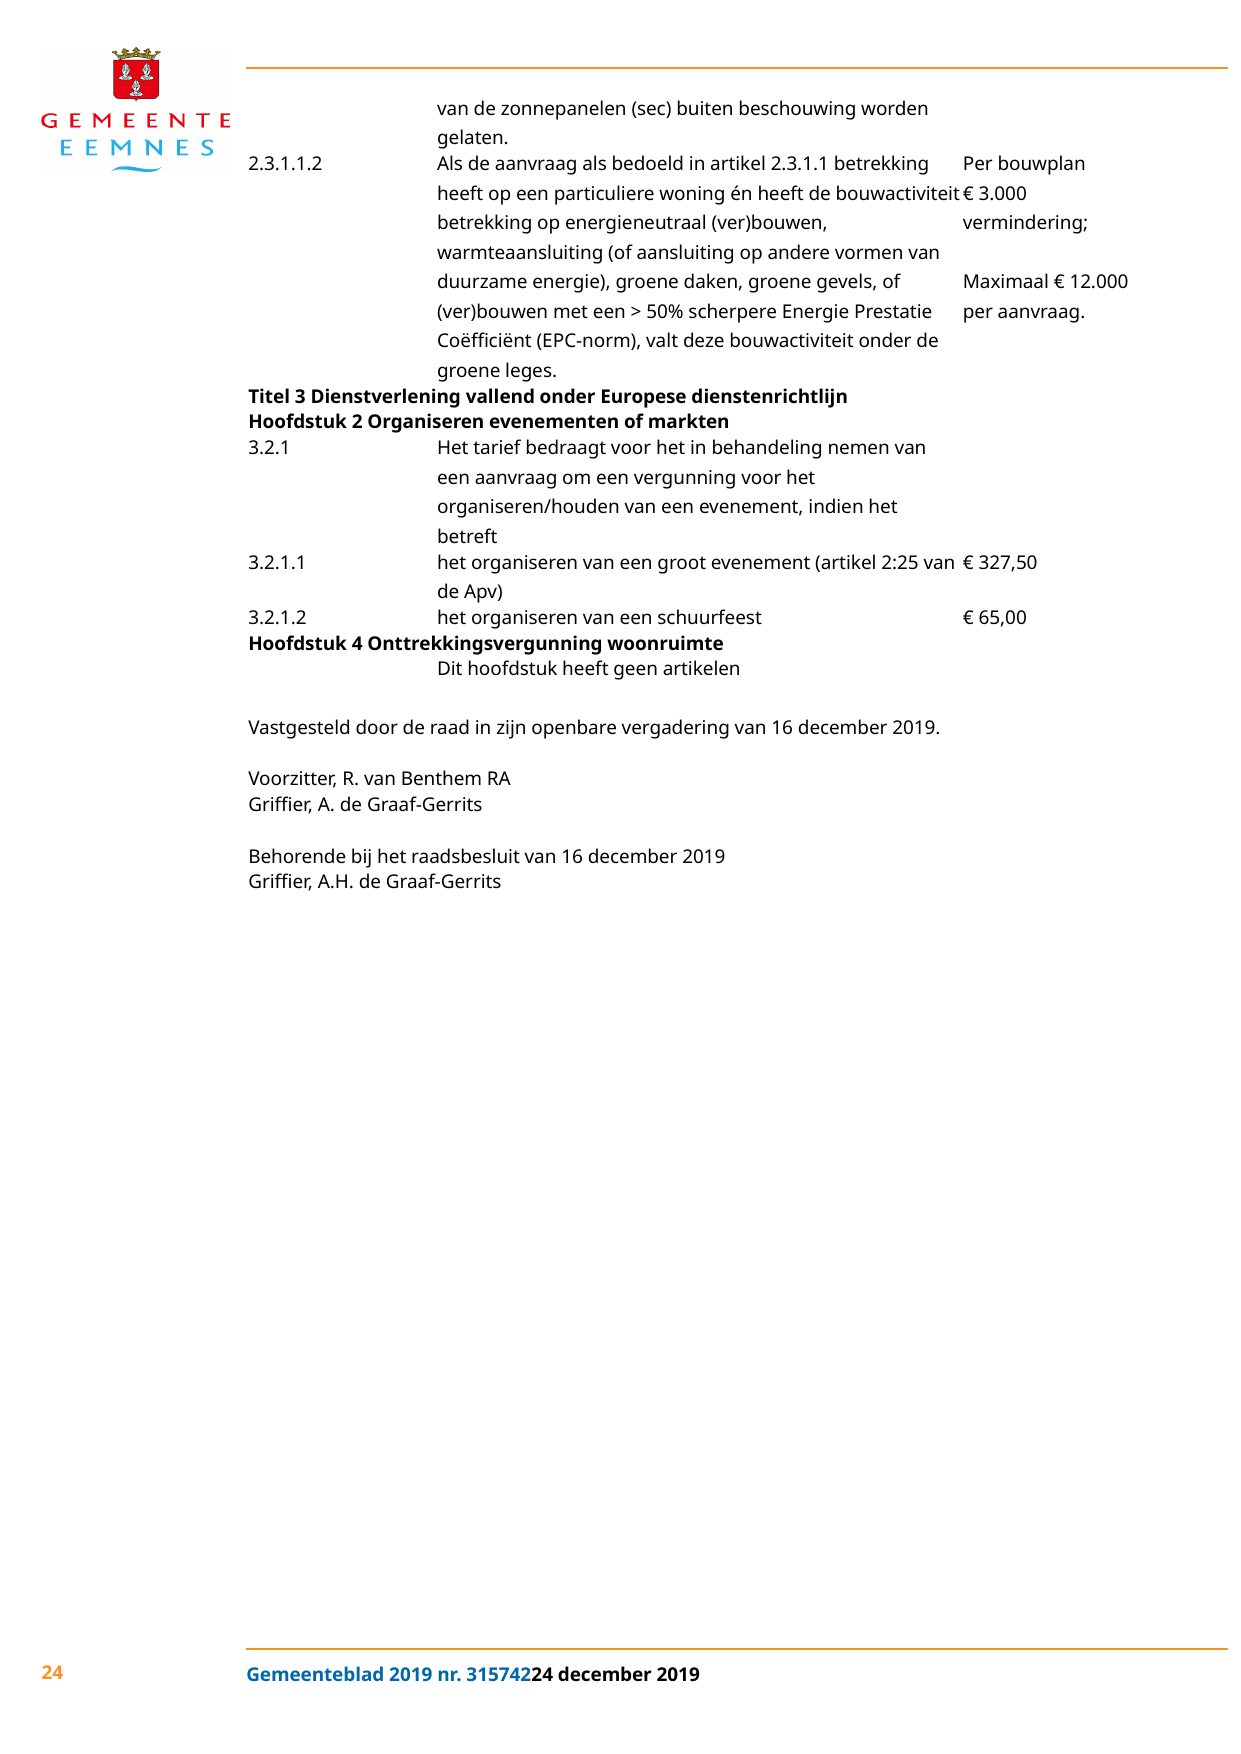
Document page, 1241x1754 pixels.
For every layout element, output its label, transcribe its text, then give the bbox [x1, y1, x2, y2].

table_cell [248, 95, 437, 150]
table_cell 2.3.1.1.2 [248, 150, 437, 383]
table_cell Titel 3 Dienstverlening vallend onder Europese dienstenrichtlijn [248, 383, 1152, 409]
table_cell Het tarief bedraagt voor het in behandeling nemen van een aanvraag om een vergunning voor het organiseren/houden van een evenement, indien het betreft [437, 434, 963, 549]
table_cell van de zonnepanelen (sec) buiten beschouwing worden gelaten. [437, 95, 963, 150]
table_cell [248, 656, 437, 681]
table_cell het organiseren van een schuurfeest [437, 604, 963, 630]
text Behorende bij het raadsbesluit van 16 december 2019 [248, 843, 1152, 868]
text Griffier, A.H. de Graaf-Gerrits [248, 868, 1152, 894]
table_cell 3.2.1.2 [248, 604, 437, 630]
picture [41, 47, 231, 172]
table_cell Hoofdstuk 2 Organiseren evenementen of markten [248, 409, 1152, 434]
table_cell [963, 95, 1152, 150]
table_cell 3.2.1.1 [248, 549, 437, 604]
table_cell Per bouwplan € 3.000 vermindering; Maximaal € 12.000 per aanvraag. [963, 150, 1152, 383]
table_cell € 65,00 [963, 604, 1152, 630]
table_cell [963, 656, 1152, 681]
table_cell het organiseren van een groot evenement (artikel 2:25 van de Apv) [437, 549, 963, 604]
text Vastgesteld door de raad in zijn openbare vergadering van 16 december 2019. [248, 714, 1152, 740]
text Griffier, A. de Graaf-Gerrits [248, 791, 1152, 817]
table_cell € 327,50 [963, 549, 1152, 604]
table_cell 3.2.1 [248, 434, 437, 549]
table_cell Als de aanvraag als bedoeld in artikel 2.3.1.1 betrekking heeft op een particuliere woning én heeft de bouwactiviteit betrekking op energieneutraal (ver)bouwen, warmteaansluiting (of aansluiting op andere vormen van duurzame energie), groene daken, groene gevels, of (ver)bouwen met een > 50% scherpere Energie Prestatie Coëfficiënt (EPC-norm), valt deze bouwactiviteit onder de groene leges. [437, 150, 963, 383]
table_cell Dit hoofdstuk heeft geen artikelen [437, 656, 963, 681]
text Voorzitter, R. van Benthem RA [248, 766, 1152, 791]
table_cell [963, 434, 1152, 549]
table_cell Hoofdstuk 4 Onttrekkingsvergunning woonruimte [248, 630, 1152, 656]
